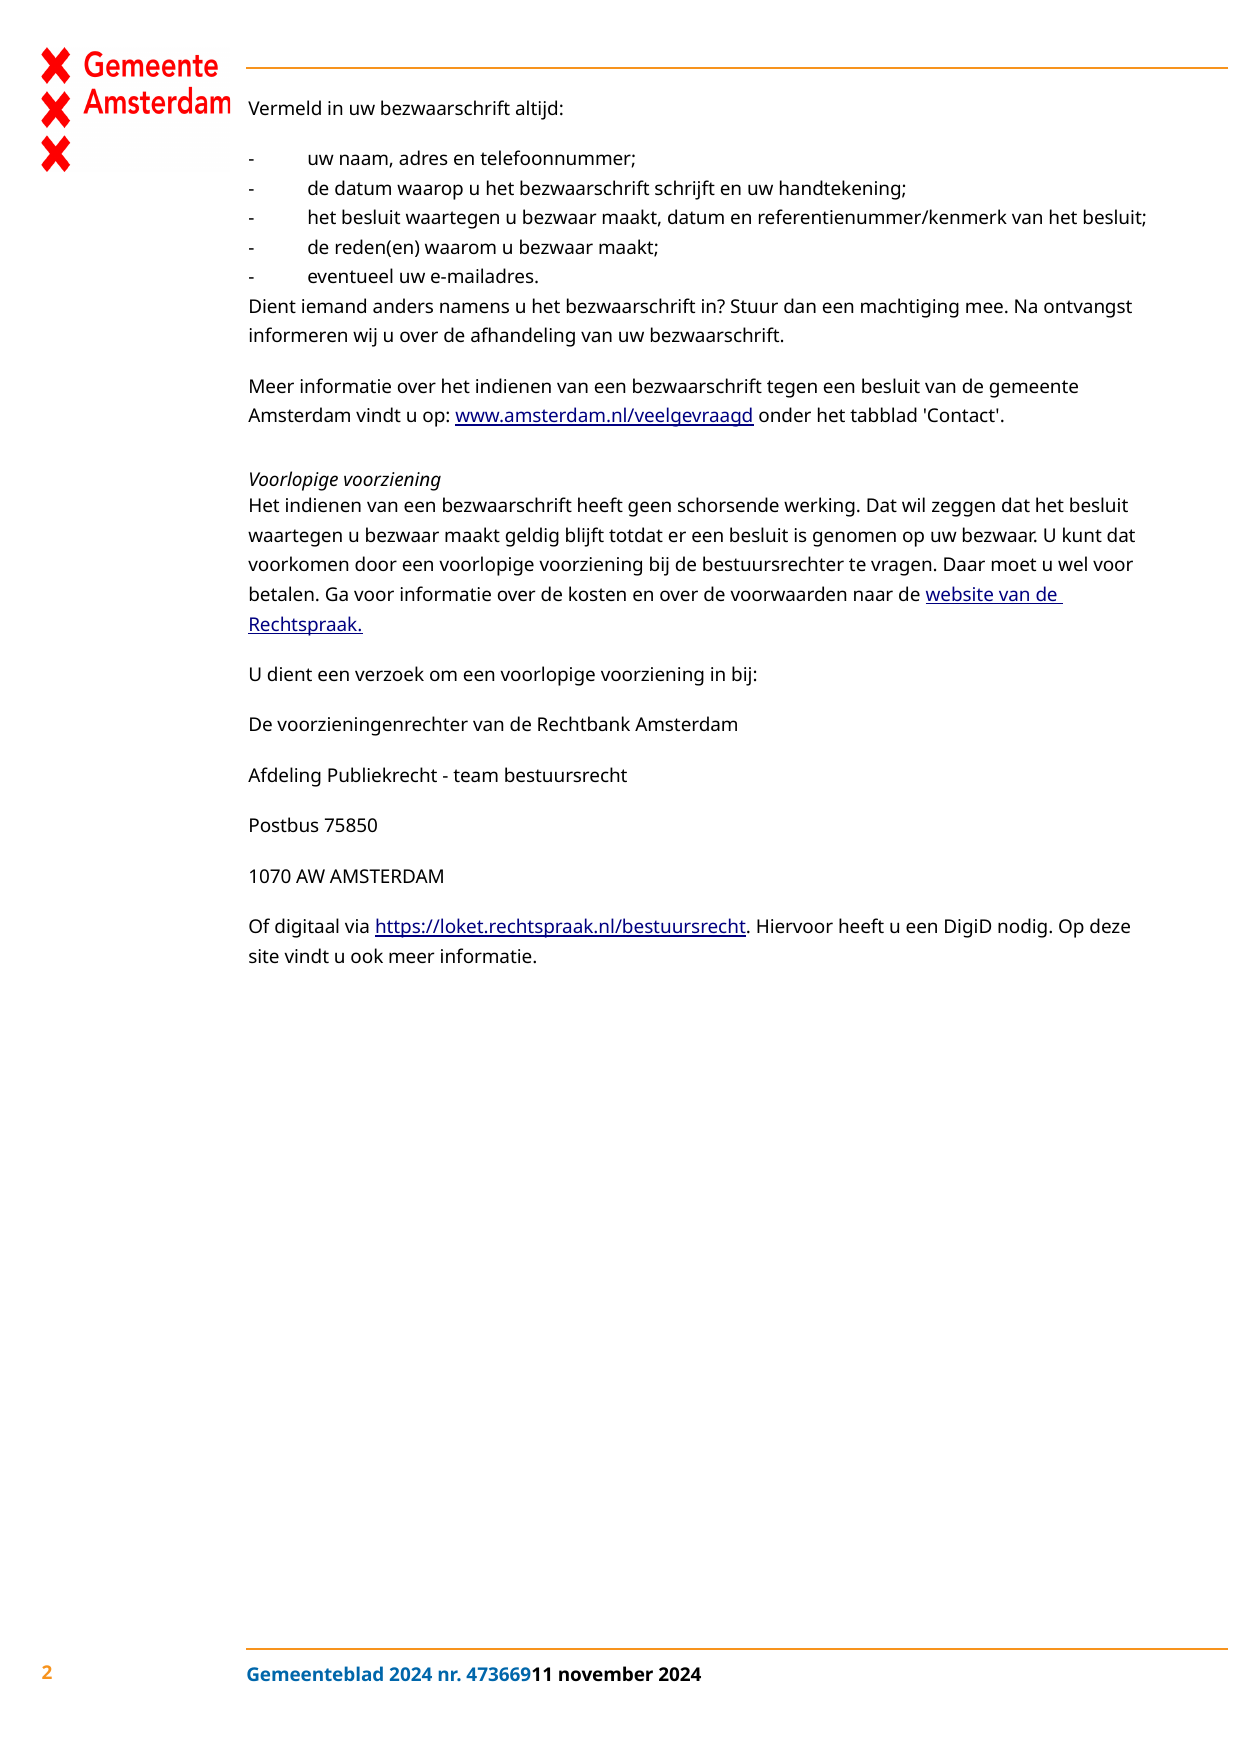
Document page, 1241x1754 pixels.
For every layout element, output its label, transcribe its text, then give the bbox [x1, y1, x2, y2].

picture [41, 47, 231, 172]
list de reden(en) waarom u bezwaar maakt; [248, 234, 1152, 260]
text Dient iemand anders namens u het bezwaarschrift in? Stuur dan een machtiging mee. Na ontvangst informeren wij u over de afhandeling van uw bezwaarschrift. [248, 293, 1152, 348]
text De voorzieningenrechter van de Rechtbank Amsterdam [248, 712, 1152, 737]
text Of digitaal via https://loket.rechtspraak.nl/bestuursrecht. Hiervoor heeft u een DigiD nodig. Op deze site vindt u ook meer informatie. [248, 913, 1152, 968]
text 1070 AW AMSTERDAM [248, 863, 1152, 888]
list uw naam, adres en telefoonnummer; [248, 145, 1152, 171]
list het besluit waartegen u bezwaar maakt, datum en referentienummer/kenmerk van het besluit; [248, 204, 1152, 230]
text Het indienen van een bezwaarschrift heeft geen schorsende werking. Dat wil zeggen dat het besluit waartegen u bezwaar maakt geldig blijft totdat er een besluit is genomen op uw bezwaar. U kunt dat voorkomen door een voorlopige voorziening bij de bestuursrechter te vragen. Daar moet u wel voor betalen. Ga voor informatie over de kosten en over de voorwaarden naar de website van de Rechtspraak. [248, 492, 1152, 636]
text Voorlopige voorziening [248, 467, 1152, 492]
text U dient een verzoek om een voorlopige voorziening in bij: [248, 661, 1152, 687]
list de datum waarop u het bezwaarschrift schrijft en uw handtekening; [248, 175, 1152, 201]
list eventueel uw e-mailadres. [248, 263, 1152, 289]
text Postbus 75850 [248, 812, 1152, 838]
text Vermeld in uw bezwaarschrift altijd: [248, 95, 1152, 121]
text Meer informatie over het indienen van een bezwaarschrift tegen een besluit van de gemeente Amsterdam vindt u op: www.amsterdam.nl/veelgevraagd onder het tabblad 'Contact'. [248, 373, 1152, 428]
text Afdeling Publiekrecht - team bestuursrecht [248, 762, 1152, 788]
